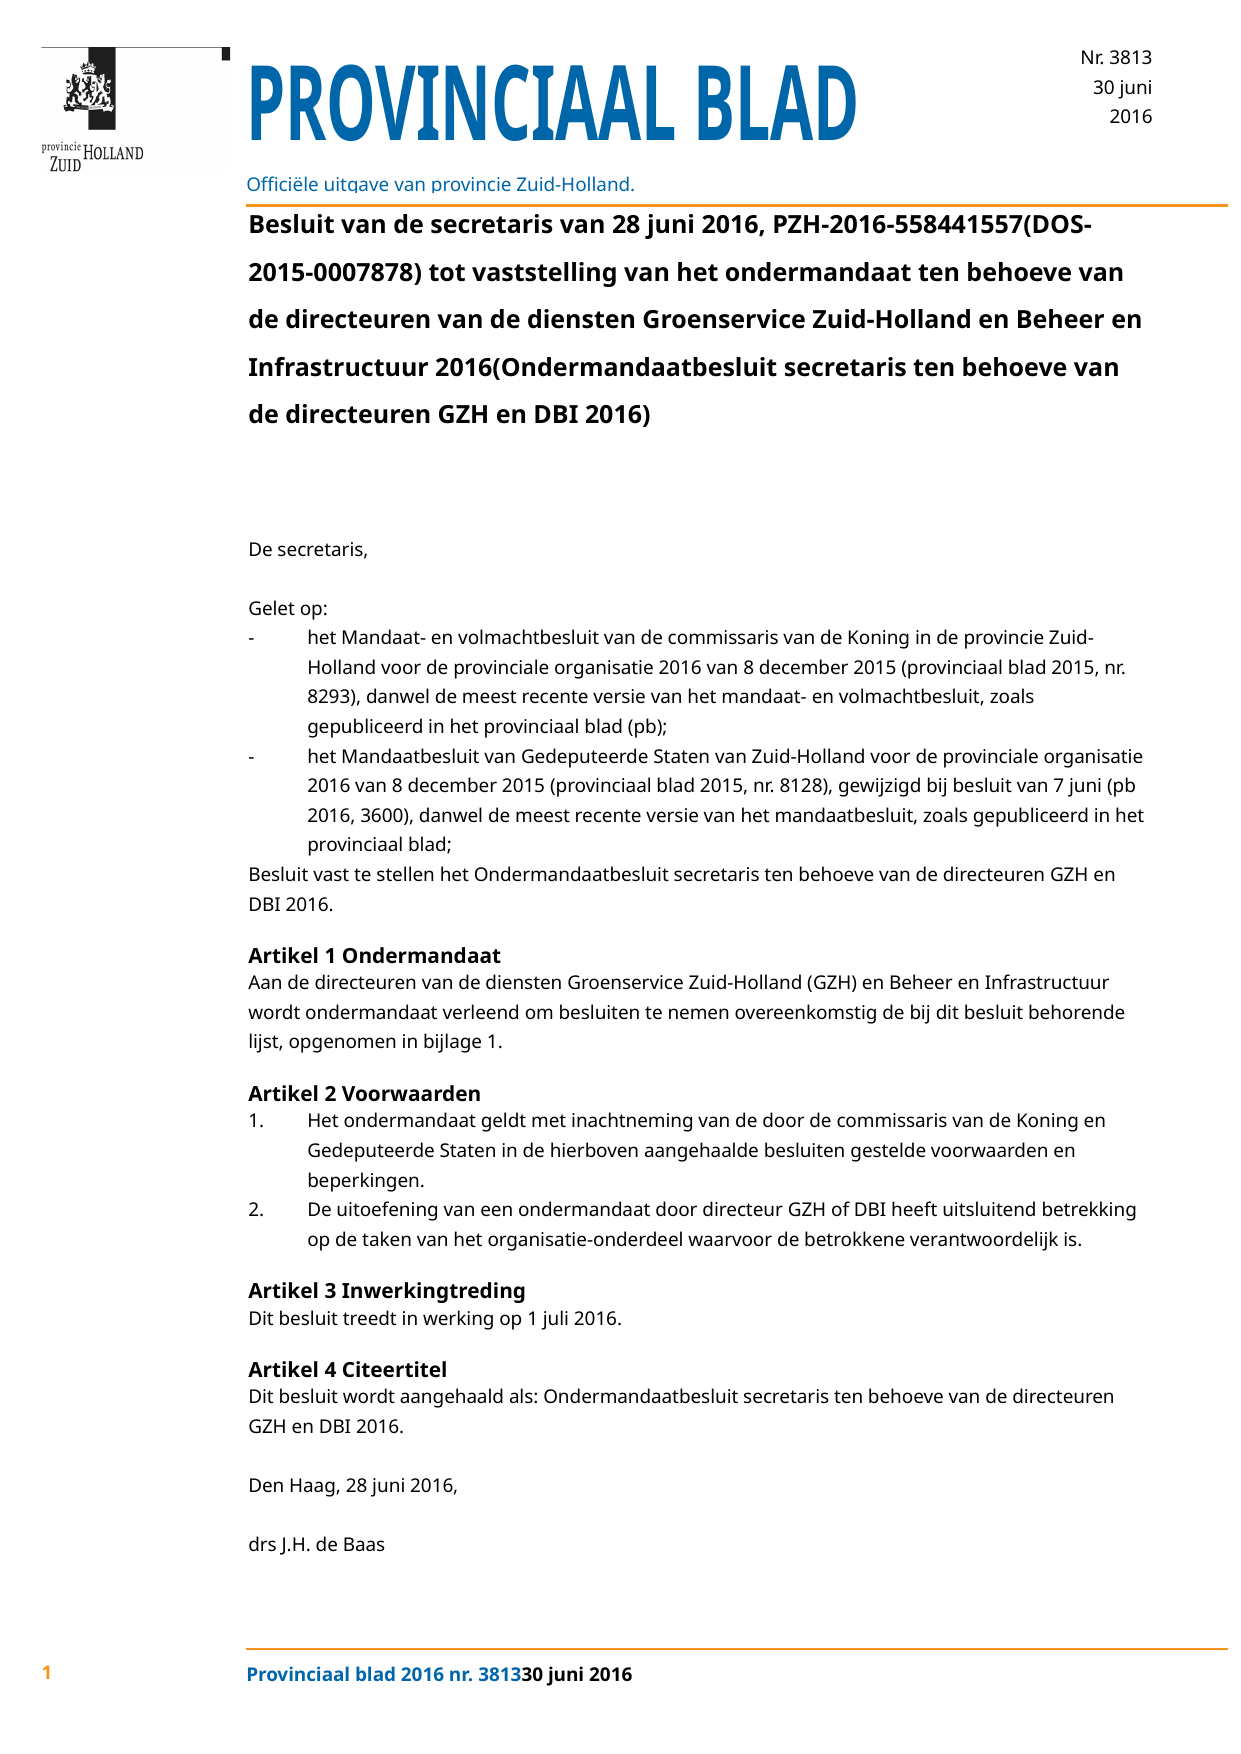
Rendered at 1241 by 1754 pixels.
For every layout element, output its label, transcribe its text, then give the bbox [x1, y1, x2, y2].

list het Mandaat- en volmachtbesluit van de commissaris van de Koning in de provincie Zuid-Holland voor de provinciale organisatie 2016 van 8 december 2015 (provinciaal blad 2015, nr. 8293), danwel de meest recente versie van het mandaat- en volmachtbesluit, zoals gepubliceerd in het provinciaal blad (pb); [248, 624, 1152, 739]
text Besluit van de secretaris van 28 juni 2016, PZH-2016-558441557(DOS-2015-0007878) tot vaststelling van het ondermandaat ten behoeve van de directeuren van de diensten Groenservice Zuid-Holland en Beheer en Infrastructuur 2016(Ondermandaatbesluit secretaris ten behoeve van de directeuren GZH en DBI 2016) [248, 207, 1152, 431]
text De secretaris, [248, 536, 1152, 561]
picture [41, 47, 231, 172]
list het Mandaatbesluit van Gedeputeerde Staten van Zuid-Holland voor de provinciale organisatie 2016 van 8 december 2015 (provinciaal blad 2015, nr. 8128), gewijzigd bij besluit van 7 juni (pb 2016, 3600), danwel de meest recente versie van het mandaatbesluit, zoals gepubliceerd in het provinciaal blad; [248, 743, 1152, 857]
text Artikel 2 Voorwaarden [248, 1079, 1152, 1108]
list Het ondermandaat geldt met inachtneming van de door de commissaris van de Koning en Gedeputeerde Staten in de hierboven aangehaalde besluiten gestelde voorwaarden en beperkingen. [248, 1108, 1152, 1192]
text Artikel 1 Ondermandaat [248, 941, 1152, 969]
text drs J.H. de Baas [248, 1532, 1152, 1557]
text Artikel 4 Citeertitel [248, 1355, 1152, 1384]
text Den Haag, 28 juni 2016, [248, 1472, 1152, 1498]
text Artikel 3 Inwerkingtreding [248, 1276, 1152, 1305]
list De uitoefening van een ondermandaat door directeur GZH of DBI heeft uitsluitend betrekking op de taken van het organisatie-onderdeel waarvoor de betrokkene verantwoordelijk is. [248, 1196, 1152, 1252]
text Dit besluit wordt aangehaald als: Ondermandaatbesluit secretaris ten behoeve van de directeuren GZH en DBI 2016. [248, 1384, 1152, 1439]
text Aan de directeuren van de diensten Groenservice Zuid-Holland (GZH) en Beheer en Infrastructuur wordt ondermandaat verleend om besluiten te nemen overeenkomstig de bij dit besluit behorende lijst, opgenomen in bijlage 1. [248, 969, 1152, 1054]
text Gelet op: [248, 595, 1152, 621]
text Dit besluit treedt in werking op 1 juli 2016. [248, 1305, 1152, 1331]
text Besluit vast te stellen het Ondermandaatbesluit secretaris ten behoeve van de directeuren GZH en DBI 2016. [248, 861, 1152, 916]
